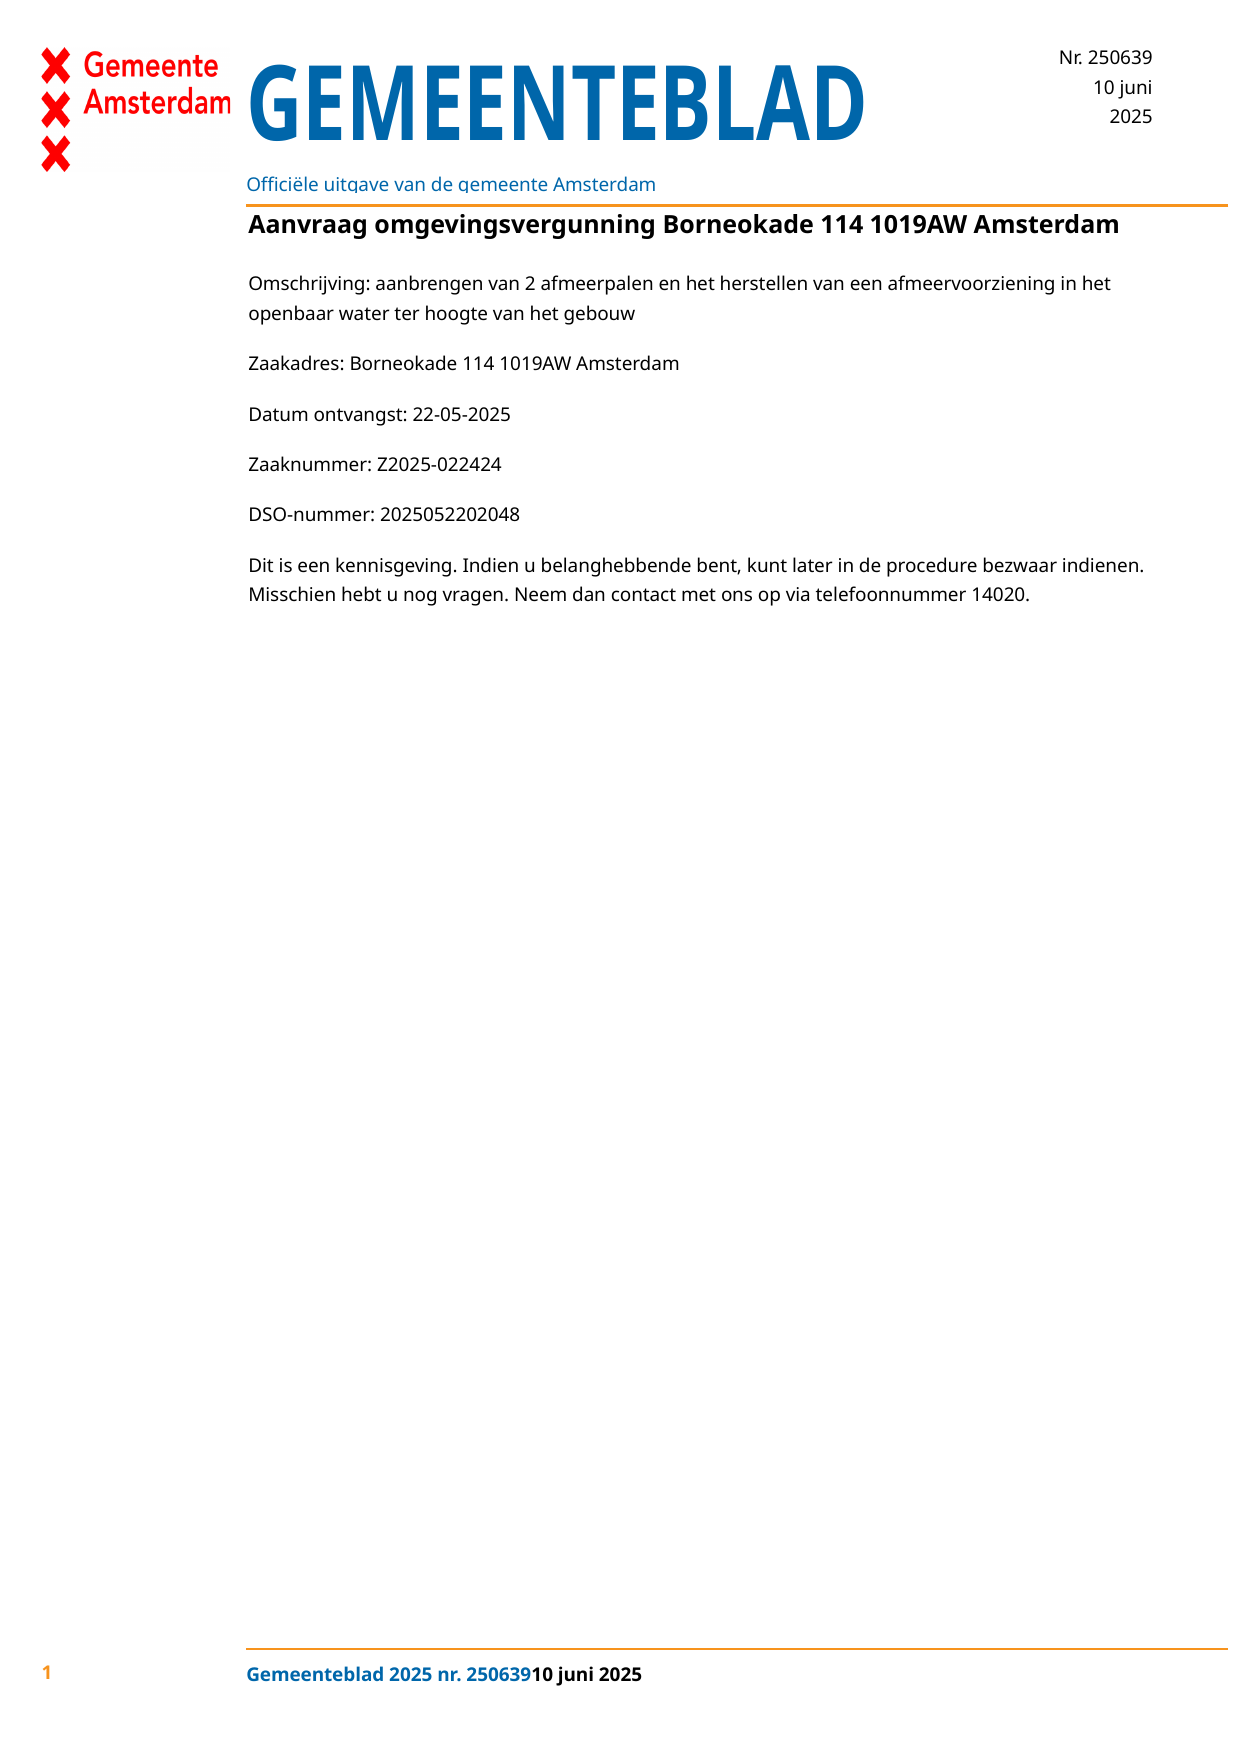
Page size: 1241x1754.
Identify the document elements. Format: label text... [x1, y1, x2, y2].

text Zaakadres: Borneokade 114 1019AW Amsterdam [248, 350, 1152, 376]
text Zaaknummer: Z2025-022424 [248, 451, 1152, 477]
text Datum ontvangst: 22-05-2025 [248, 401, 1152, 426]
text Aanvraag omgevingsvergunning Borneokade 114 1019AW Amsterdam [248, 207, 1152, 241]
picture [41, 47, 231, 172]
text Dit is een kennisgeving. Indien u belanghebbende bent, kunt later in de procedure bezwaar indienen. Misschien hebt u nog vragen. Neem dan contact met ons op via telefoonnummer 14020. [248, 552, 1152, 607]
text DSO-nummer: 2025052202048 [248, 502, 1152, 527]
text Omschrijving: aanbrengen van 2 afmeerpalen en het herstellen van een afmeervoorziening in het openbaar water ter hoogte van het gebouw [248, 270, 1152, 326]
